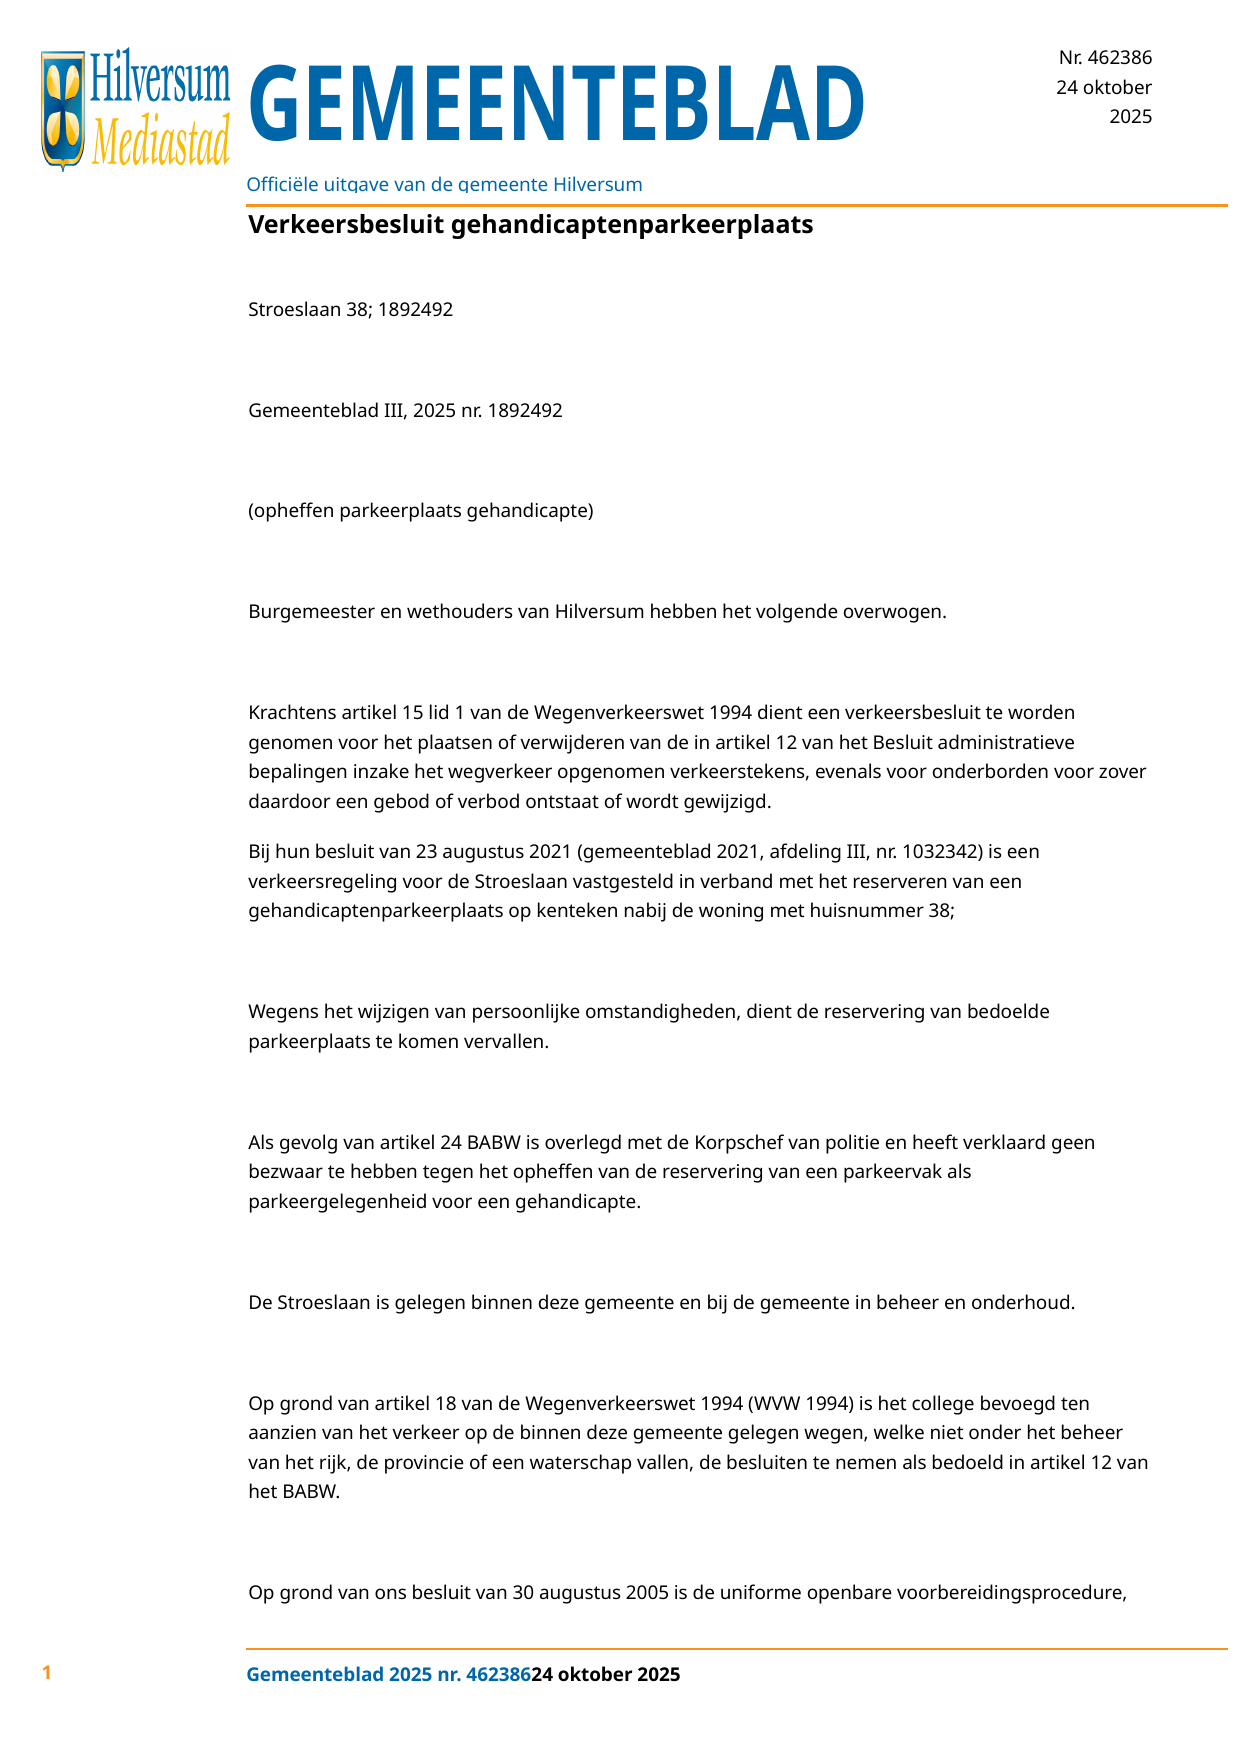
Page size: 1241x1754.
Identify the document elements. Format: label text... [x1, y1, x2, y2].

text Gemeenteblad III, 2025 nr. 1892492 [248, 397, 1152, 423]
text Bij hun besluit van 23 augustus 2021 (gemeenteblad 2021, afdeling III, nr. 1032342) is een verkeersregeling voor de Stroeslaan vastgesteld in verband met het reserveren van een gehandicaptenparkeerplaats op kenteken nabij de woning met huisnummer 38; [248, 838, 1152, 923]
text Verkeersbesluit gehandicaptenparkeerplaats [248, 207, 1152, 241]
text Als gevolg van artikel 24 BABW is overlegd met de Korpschef van politie en heeft verklaard geen bezwaar te hebben tegen het opheffen van de reservering van een parkeervak als parkeergelegenheid voor een gehandicapte. [248, 1129, 1152, 1214]
text (opheffen parkeerplaats gehandicapte) [248, 498, 1152, 523]
text Op grond van ons besluit van 30 augustus 2005 is de uniforme openbare voorbereidingsprocedure, [248, 1579, 1152, 1605]
text Op grond van artikel 18 van de Wegenverkeerswet 1994 (WVW 1994) is het college bevoegd ten aanzien van het verkeer op de binnen deze gemeente gelegen wegen, welke niet onder het beheer van het rijk, de provincie of een waterschap vallen, de besluiten te nemen als bedoeld in artikel 12 van het BABW. [248, 1390, 1152, 1504]
text Wegens het wijzigen van persoonlijke omstandigheden, dient de reservering van bedoelde parkeerplaats te komen vervallen. [248, 998, 1152, 1054]
text De Stroeslaan is gelegen binnen deze gemeente en bij de gemeente in beheer en onderhoud. [248, 1289, 1152, 1315]
text Burgemeester en wethouders van Hilversum hebben het volgende overwogen. [248, 598, 1152, 624]
text Krachtens artikel 15 lid 1 van de Wegenverkeerswet 1994 dient een verkeersbesluit te worden genomen voor het plaatsen of verwijderen van de in artikel 12 van het Besluit administratieve bepalingen inzake het wegverkeer opgenomen verkeerstekens, evenals voor onderborden voor zover daardoor een gebod of verbod ontstaat of wordt gewijzigd. [248, 699, 1152, 814]
picture [41, 47, 231, 172]
text Stroeslaan 38; 1892492 [248, 296, 1152, 322]
